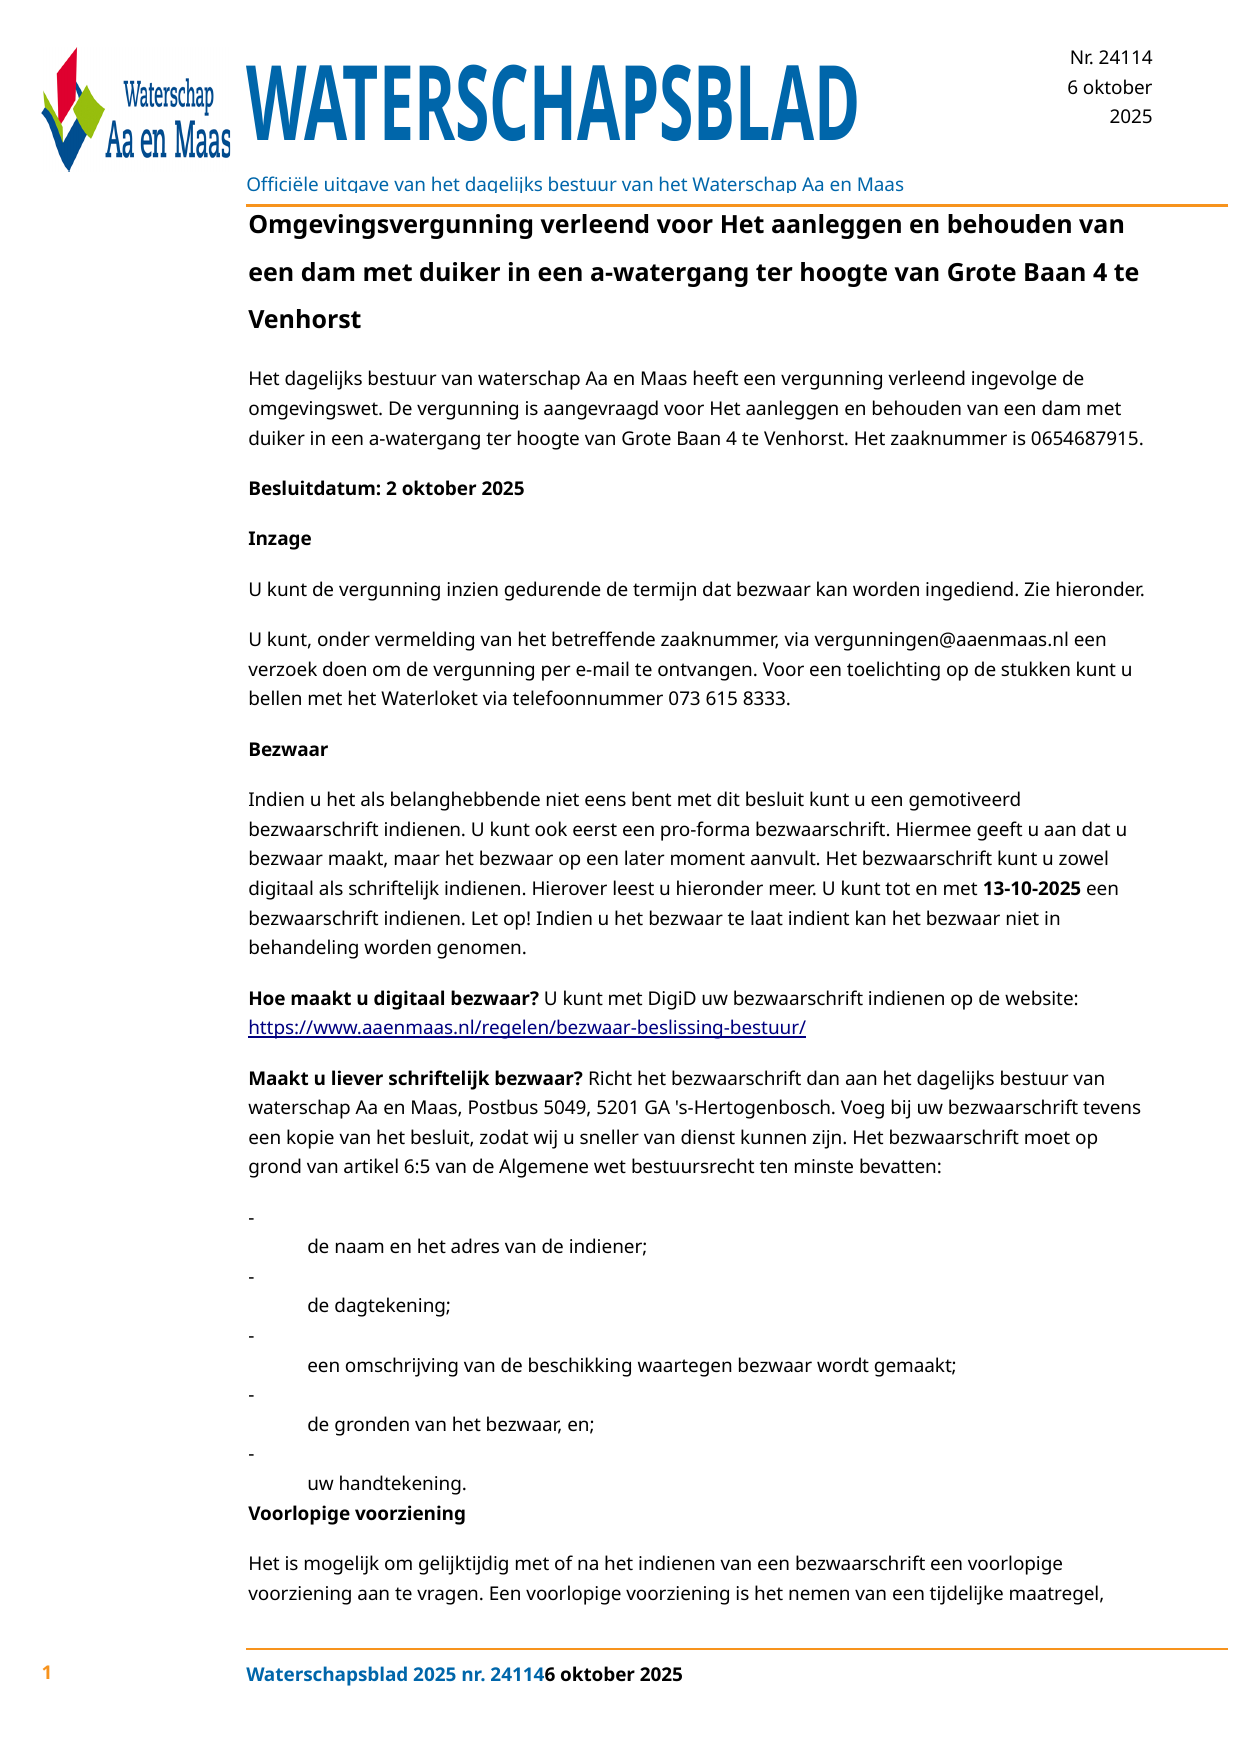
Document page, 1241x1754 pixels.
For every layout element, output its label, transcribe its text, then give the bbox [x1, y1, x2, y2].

text Inzage [248, 526, 1152, 551]
text Bezwaar [248, 736, 1152, 762]
text Omgevingsvergunning verleend voor Het aanleggen en behouden van een dam met duiker in een a-watergang ter hoogte van Grote Baan 4 te Venhorst [248, 207, 1152, 336]
list uw handtekening. [248, 1470, 1152, 1496]
text Besluitdatum: 2 oktober 2025 [248, 475, 1152, 501]
text U kunt, onder vermelding van het betreffende zaaknummer, via vergunningen@aaenmaas.nl een verzoek doen om de vergunning per e-mail te ontvangen. Voor een toelichting op de stukken kunt u bellen met het Waterloket via telefoonnummer 073 615 8333. [248, 626, 1152, 711]
picture [41, 47, 231, 172]
text Indien u het als belanghebbende niet eens bent met dit besluit kunt u een gemotiveerd bezwaarschrift indienen. U kunt ook eerst een pro-forma bezwaarschrift. Hiermee geeft u aan dat u bezwaar maakt, maar het bezwaar op een later moment aanvult. Het bezwaarschrift kunt u zowel digitaal als schriftelijk indienen. Hierover leest u hieronder meer. U kunt tot en met 13-10-2025 een bezwaarschrift indienen. Let op! Indien u het bezwaar te laat indient kan het bezwaar niet in behandeling worden genomen. [248, 786, 1152, 960]
text Hoe maakt u digitaal bezwaar? U kunt met DigiD uw bezwaarschrift indienen op de website: https://www.aaenmaas.nl/regelen/bezwaar-beslissing-bestuur/ [248, 985, 1152, 1040]
text U kunt de vergunning inzien gedurende de termijn dat bezwaar kan worden ingediend. Zie hieronder. [248, 576, 1152, 602]
list de gronden van het bezwaar, en; [248, 1411, 1152, 1437]
list een omschrijving van de beschikking waartegen bezwaar wordt gemaakt; [248, 1352, 1152, 1377]
list de naam en het adres van de indiener; [248, 1233, 1152, 1259]
text Het is mogelijk om gelijktijdig met of na het indienen van een bezwaarschrift een voorlopige voorziening aan te vragen. Een voorlopige voorziening is het nemen van een tijdelijke maatregel, [248, 1550, 1152, 1605]
text Voorlopige voorziening [248, 1500, 1152, 1525]
text Maakt u liever schriftelijk bezwaar? Richt het bezwaarschrift dan aan het dagelijks bestuur van waterschap Aa en Maas, Postbus 5049, 5201 GA 's-Hertogenbosch. Voeg bij uw bezwaarschrift tevens een kopie van het besluit, zodat wij u sneller van dienst kunnen zijn. Het bezwaarschrift moet op grond van artikel 6:5 van de Algemene wet bestuursrecht ten minste bevatten: [248, 1065, 1152, 1179]
text Het dagelijks bestuur van waterschap Aa en Maas heeft een vergunning verleend ingevolge de omgevingswet. De vergunning is aangevraagd voor Het aanleggen en behouden van een dam met duiker in een a-watergang ter hoogte van Grote Baan 4 te Venhorst. Het zaaknummer is 0654687915. [248, 366, 1152, 450]
list de dagtekening; [248, 1293, 1152, 1318]
